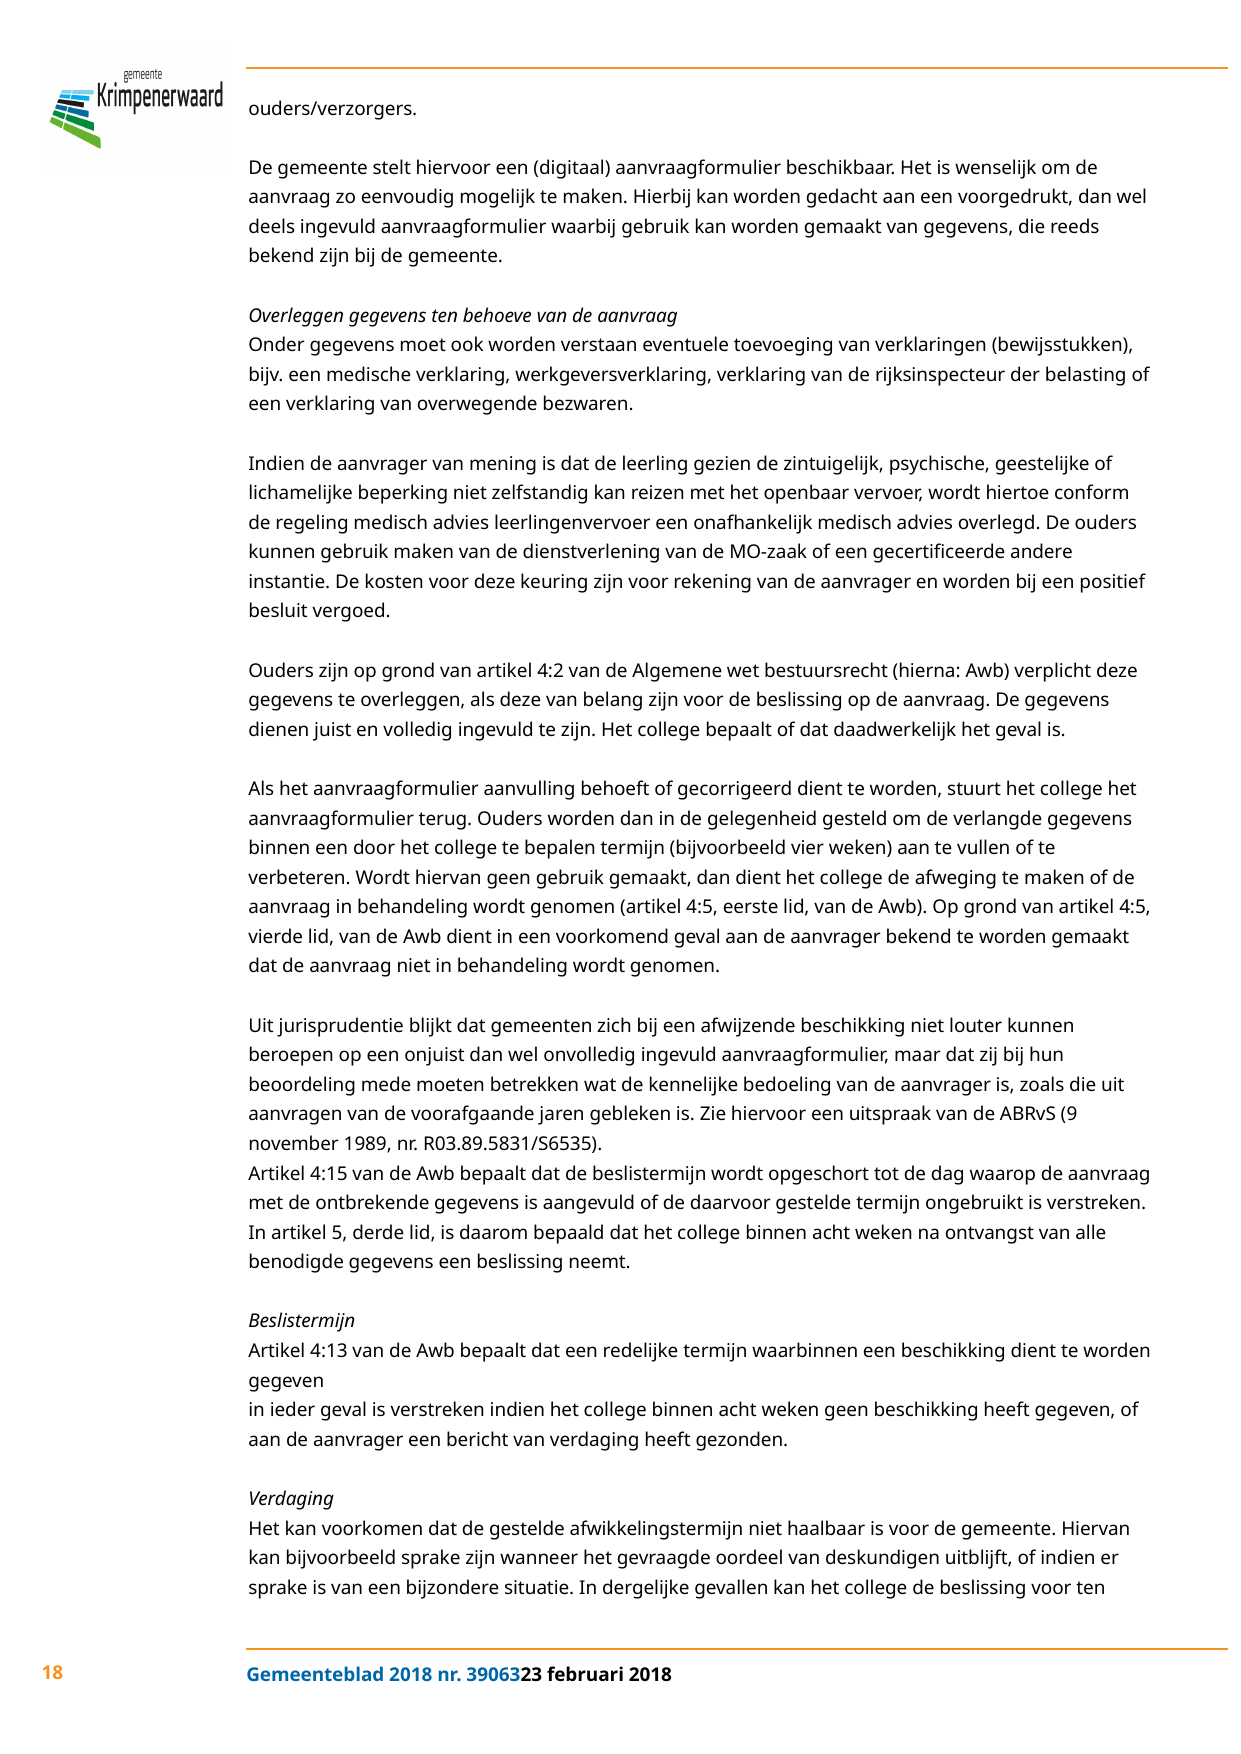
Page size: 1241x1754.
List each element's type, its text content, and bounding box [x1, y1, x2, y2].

text Uit jurisprudentie blijkt dat gemeenten zich bij een afwijzende beschikking niet louter kunnen beroepen op een onjuist dan wel onvolledig ingevuld aanvraagformulier, maar dat zij bij hun beoordeling mede moeten betrekken wat de kennelijke bedoeling van de aanvrager is, zoals die uit aanvragen van de voorafgaande jaren gebleken is. Zie hiervoor een uitspraak van de ABRvS (9 november 1989, nr. R03.89.5831/S6535). [248, 1012, 1152, 1156]
text Beslistermijn [248, 1308, 1152, 1333]
text Overleggen gegevens ten behoeve van de aanvraag [248, 302, 1152, 328]
text in ieder geval is verstreken indien het college binnen acht weken geen beschikking heeft gegeven, of aan de aanvrager een bericht van verdaging heeft gezonden. [248, 1396, 1152, 1452]
text Indien de aanvrager van mening is dat de leerling gezien de zintuigelijk, psychische, geestelijke of lichamelijke beperking niet zelfstandig kan reizen met het openbaar vervoer, wordt hiertoe conform de regeling medisch advies leerlingenvervoer een onafhankelijk medisch advies overlegd. De ouders kunnen gebruik maken van de dienstverlening van de MO-zaak of een gecertificeerde andere instantie. De kosten voor deze keuring zijn voor rekening van de aanvrager en worden bij een positief besluit vergoed. [248, 450, 1152, 623]
text Onder gegevens moet ook worden verstaan eventuele toevoeging van verklaringen (bewijsstukken), bijv. een medische verklaring, werkgeversverklaring, verklaring van de rijksinspecteur der belasting of een verklaring van overwegende bezwaren. [248, 331, 1152, 416]
text Artikel 4:13 van de Awb bepaalt dat een redelijke termijn waarbinnen een beschikking dient te worden gegeven [248, 1337, 1152, 1393]
text Als het aanvraagformulier aanvulling behoeft of gecorrigeerd dient te worden, stuurt het college het aanvraagformulier terug. Ouders worden dan in de gelegenheid gesteld om de verlangde gegevens binnen een door het college te bepalen termijn (bijvoorbeeld vier weken) aan te vullen of te verbeteren. Wordt hiervan geen gebruik gemaakt, dan dient het college de afweging te maken of de aanvraag in behandeling wordt genomen (artikel 4:5, eerste lid, van de Awb). Op grond van artikel 4:5, vierde lid, van de Awb dient in een voorkomend geval aan de aanvrager bekend te worden gemaakt dat de aanvraag niet in behandeling wordt genomen. [248, 775, 1152, 978]
picture [41, 47, 231, 172]
text Verdaging [248, 1485, 1152, 1511]
text Het kan voorkomen dat de gestelde afwikkelingstermijn niet haalbaar is voor de gemeente. Hiervan kan bijvoorbeeld sprake zijn wanneer het gevraagde oordeel van deskundigen uitblijft, of indien er sprake is van een bijzondere situatie. In dergelijke gevallen kan het college de beslissing voor ten [248, 1515, 1152, 1600]
text Ouders zijn op grond van artikel 4:2 van de Algemene wet bestuursrecht (hierna: Awb) verplicht deze gegevens te overleggen, als deze van belang zijn voor de beslissing op de aanvraag. De gegevens dienen juist en volledig ingevuld te zijn. Het college bepaalt of dat daadwerkelijk het geval is. [248, 657, 1152, 742]
text Artikel 4:15 van de Awb bepaalt dat de beslistermijn wordt opgeschort tot de dag waarop de aanvraag met de ontbrekende gegevens is aangevuld of de daarvoor gestelde termijn ongebruikt is verstreken. In artikel 5, derde lid, is daarom bepaald dat het college binnen acht weken na ontvangst van alle benodigde gegevens een beslissing neemt. [248, 1160, 1152, 1274]
text ouders/verzorgers. [248, 95, 1152, 121]
text De gemeente stelt hiervoor een (digitaal) aanvraagformulier beschikbaar. Het is wenselijk om de aanvraag zo eenvoudig mogelijk te maken. Hierbij kan worden gedacht aan een voorgedrukt, dan wel deels ingevuld aanvraagformulier waarbij gebruik kan worden gemaakt van gegevens, die reeds bekend zijn bij de gemeente. [248, 154, 1152, 268]
